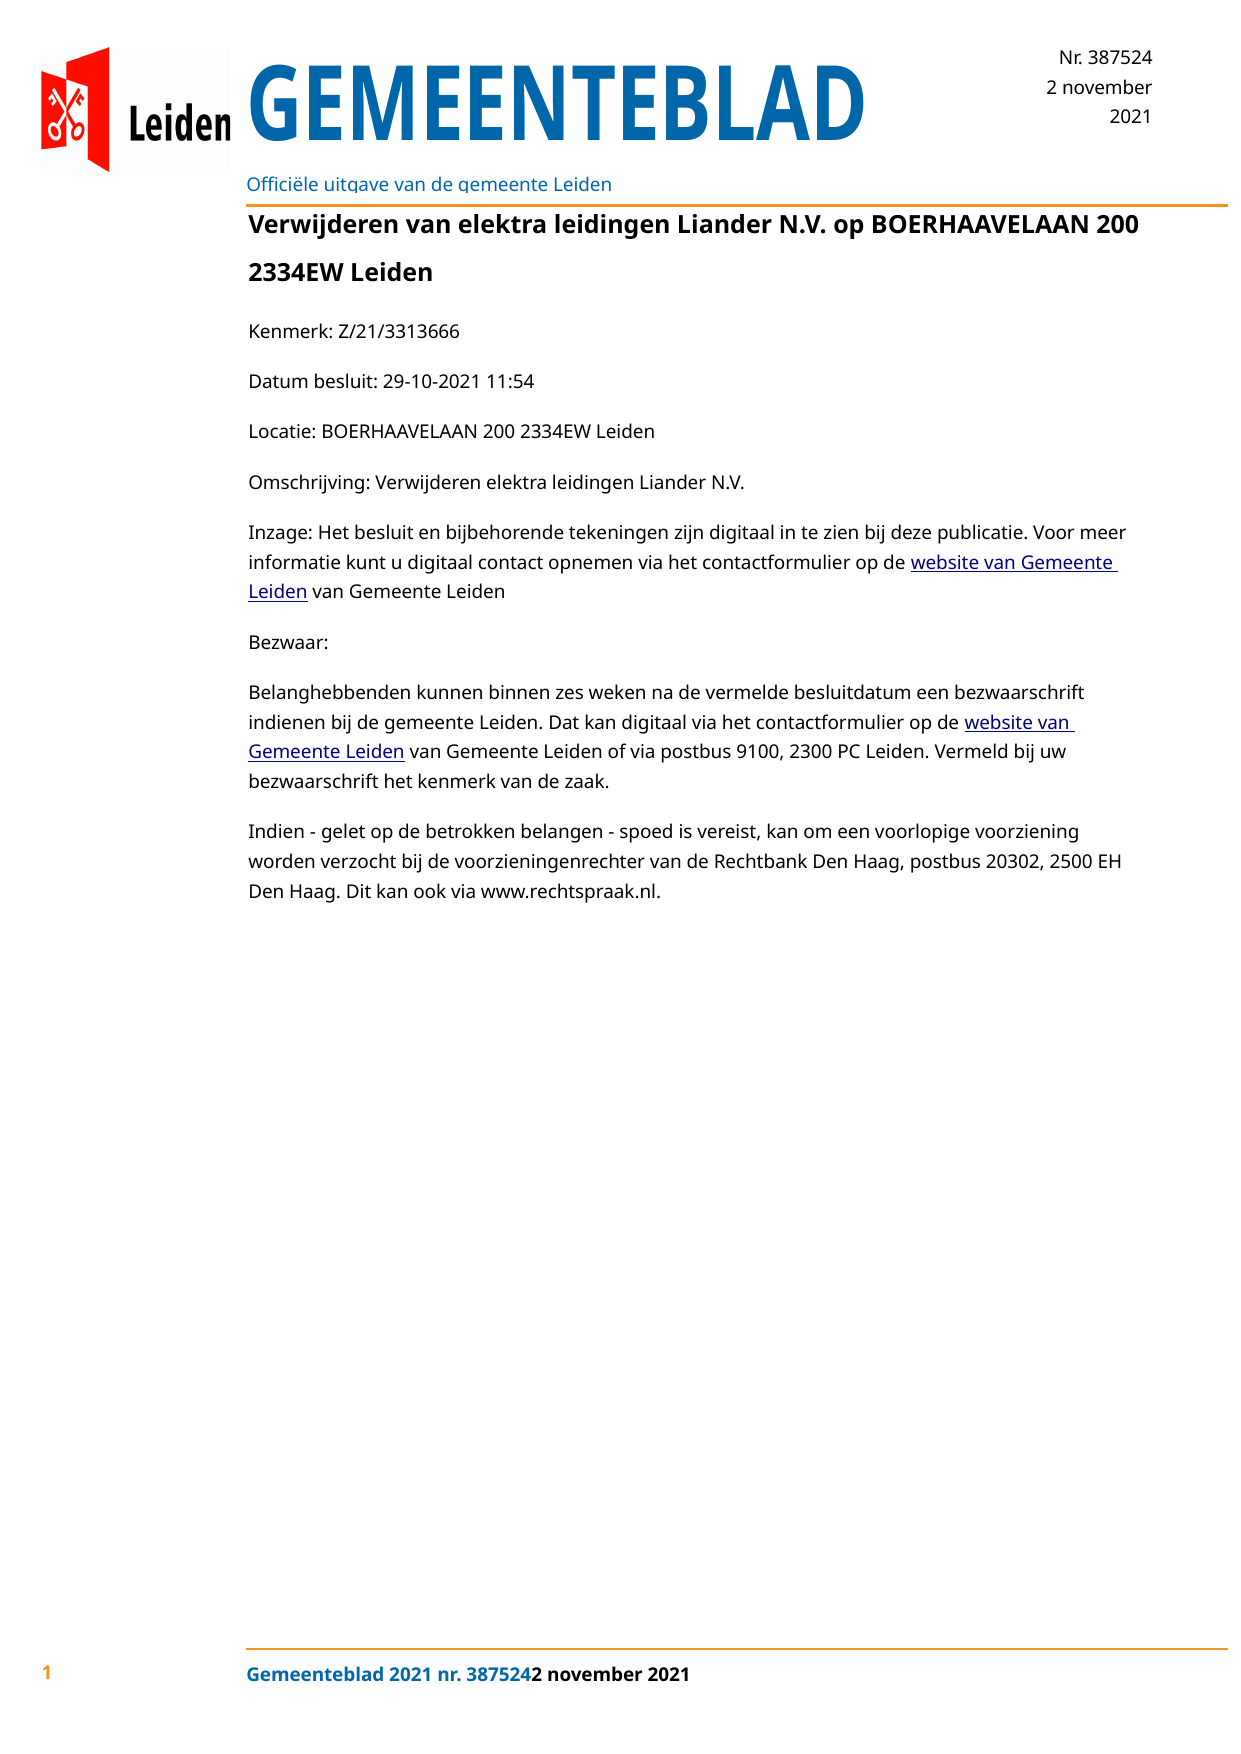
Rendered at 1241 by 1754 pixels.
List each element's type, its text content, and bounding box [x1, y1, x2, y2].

text Indien - gelet op de betrokken belangen - spoed is vereist, kan om een voorlopige voorziening worden verzocht bij de voorzieningenrechter van de Rechtbank Den Haag, postbus 20302, 2500 EH Den Haag. Dit kan ook via www.rechtspraak.nl. [248, 819, 1152, 904]
text Kenmerk: Z/21/3313666 [248, 318, 1152, 344]
text Belanghebbenden kunnen binnen zes weken na de vermelde besluitdatum een bezwaarschrift indienen bij de gemeente Leiden. Dat kan digitaal via het contactformulier op de website van Gemeente Leiden van Gemeente Leiden of via postbus 9100, 2300 PC Leiden. Vermeld bij uw bezwaarschrift het kenmerk van de zaak. [248, 679, 1152, 794]
text Omschrijving: Verwijderen elektra leidingen Liander N.V. [248, 469, 1152, 495]
picture [41, 47, 231, 172]
text Verwijderen van elektra leidingen Liander N.V. op BOERHAAVELAAN 200 2334EW Leiden [248, 207, 1152, 288]
text Datum besluit: 29-10-2021 11:54 [248, 368, 1152, 394]
text Locatie: BOERHAAVELAAN 200 2334EW Leiden [248, 419, 1152, 444]
text Inzage: Het besluit en bijbehorende tekeningen zijn digitaal in te zien bij deze publicatie. Voor meer informatie kunt u digitaal contact opnemen via het contactformulier op de website van Gemeente Leiden van Gemeente Leiden [248, 519, 1152, 604]
text Bezwaar: [248, 629, 1152, 655]
